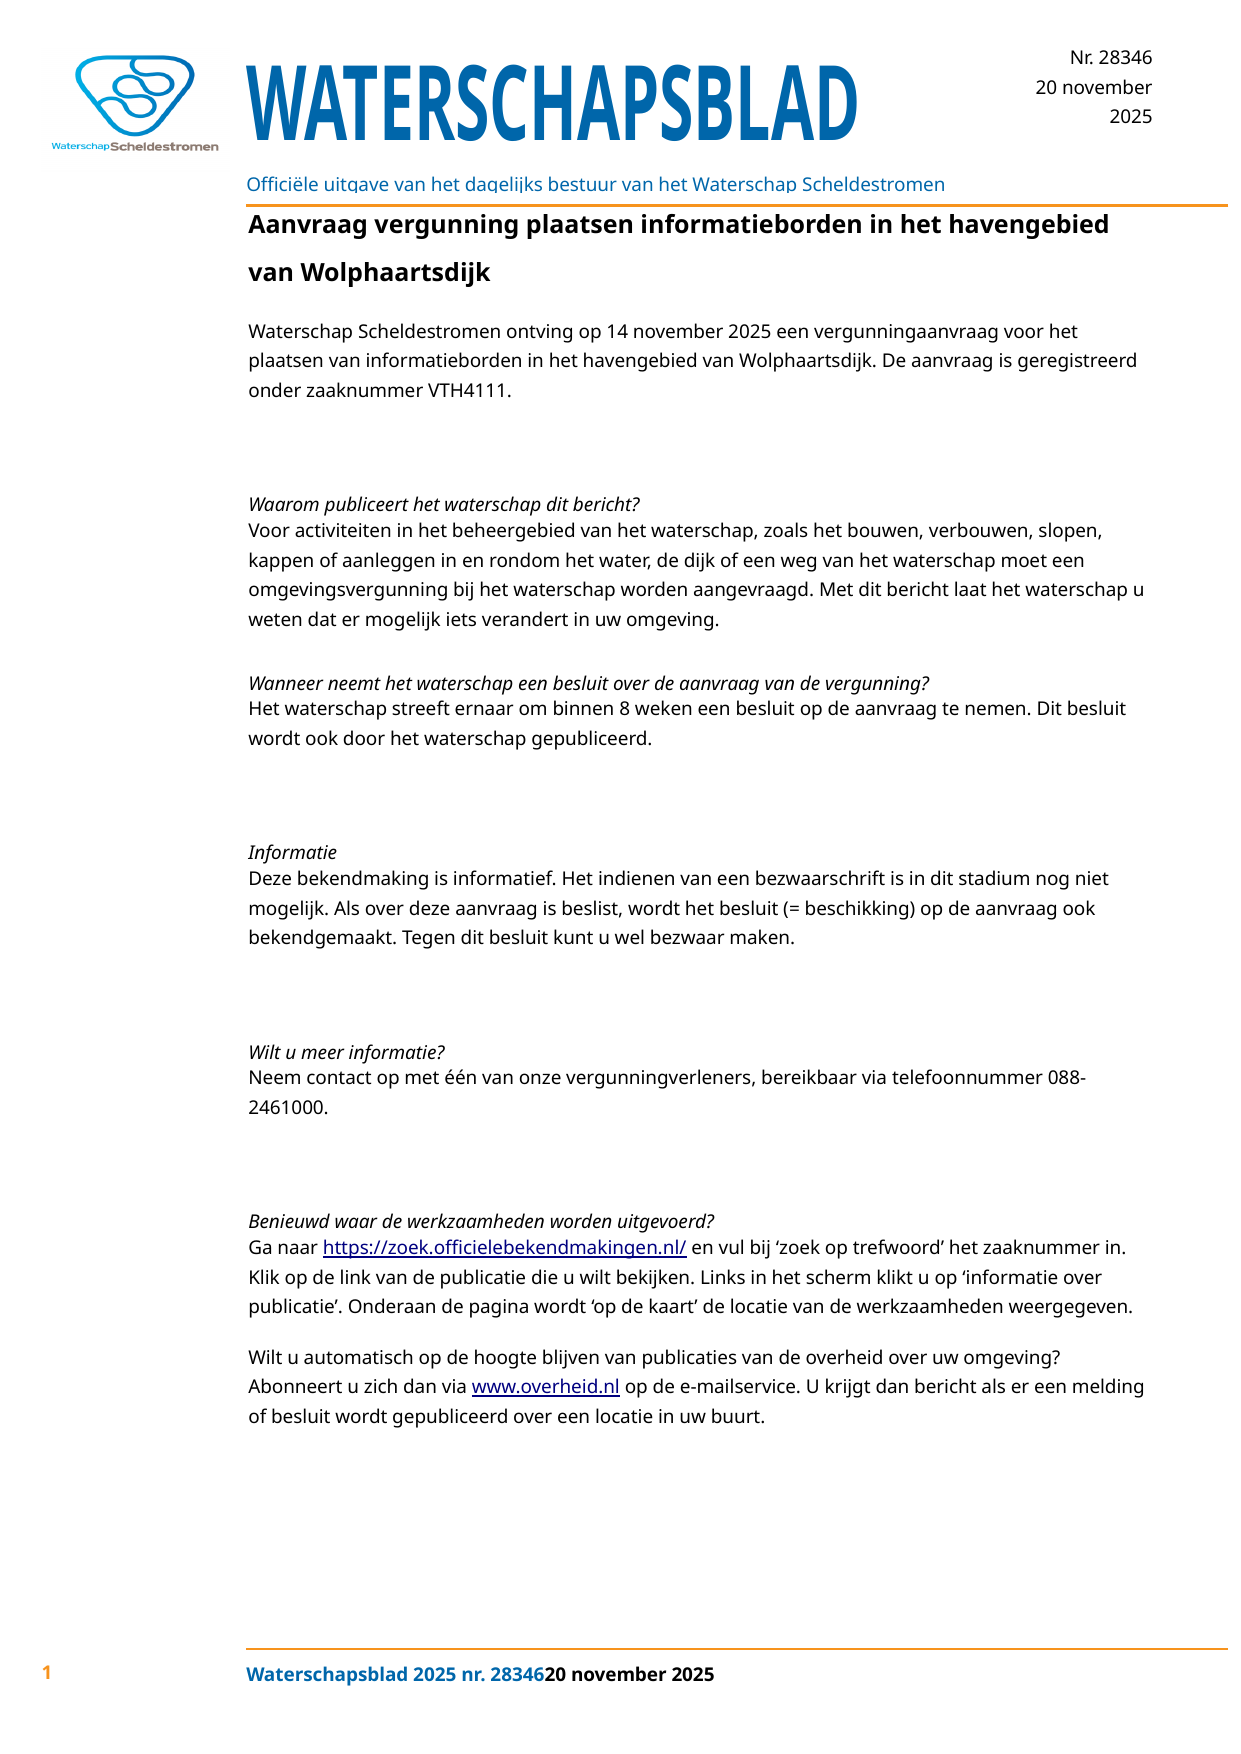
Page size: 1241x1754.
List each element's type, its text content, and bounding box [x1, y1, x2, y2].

text Neem contact op met één van onze vergunningverleners, bereikbaar via telefoonnummer 088-2461000. [248, 1064, 1152, 1120]
text Waarom publiceert het waterschap dit bericht? [248, 491, 1152, 517]
text Aanvraag vergunning plaatsen informatieborden in het havengebied van Wolphaartsdijk [248, 207, 1152, 288]
text Wilt u meer informatie? [248, 1039, 1152, 1064]
text Benieuwd waar de werkzaamheden worden uitgevoerd? [248, 1208, 1152, 1234]
text Voor activiteiten in het beheergebied van het waterschap, zoals het bouwen, verbouwen, slopen, kappen of aanleggen in en rondom het water, de dijk of een weg van het waterschap moet een omgevingsvergunning bij het waterschap worden aangevraagd. Met dit bericht laat het waterschap u weten dat er mogelijk iets verandert in uw omgeving. [248, 517, 1152, 632]
picture [41, 47, 231, 172]
text Ga naar https://zoek.officielebekendmakingen.nl/ en vul bij ‘zoek op trefwoord’ het zaaknummer in. Klik op de link van de publicatie die u wilt bekijken. Links in het scherm klikt u op ‘informatie over publicatie’. Onderaan de pagina wordt ‘op de kaart’ de locatie van de werkzaamheden weergegeven. [248, 1234, 1152, 1319]
text Informatie [248, 839, 1152, 865]
text Wanneer neemt het waterschap een besluit over de aanvraag van de vergunning? [248, 670, 1152, 696]
text Deze bekendmaking is informatief. Het indienen van een bezwaarschrift is in dit stadium nog niet mogelijk. Als over deze aanvraag is beslist, wordt het besluit (= beschikking) op de aanvraag ook bekendgemaakt. Tegen dit besluit kunt u wel bezwaar maken. [248, 865, 1152, 950]
text Waterschap Scheldestromen ontving op 14 november 2025 een vergunningaanvraag voor het plaatsen van informatieborden in het havengebied van Wolphaartsdijk. De aanvraag is geregistreerd onder zaaknummer VTH4111. [248, 318, 1152, 403]
text Wilt u automatisch op de hoogte blijven van publicaties van de overheid over uw omgeving? Abonneert u zich dan via www.overheid.nl op de e-mailservice. U krijgt dan bericht als er een melding of besluit wordt gepubliceerd over een locatie in uw buurt. [248, 1344, 1152, 1429]
text Het waterschap streeft ernaar om binnen 8 weken een besluit op de aanvraag te nemen. Dit besluit wordt ook door het waterschap gepubliceerd. [248, 696, 1152, 751]
